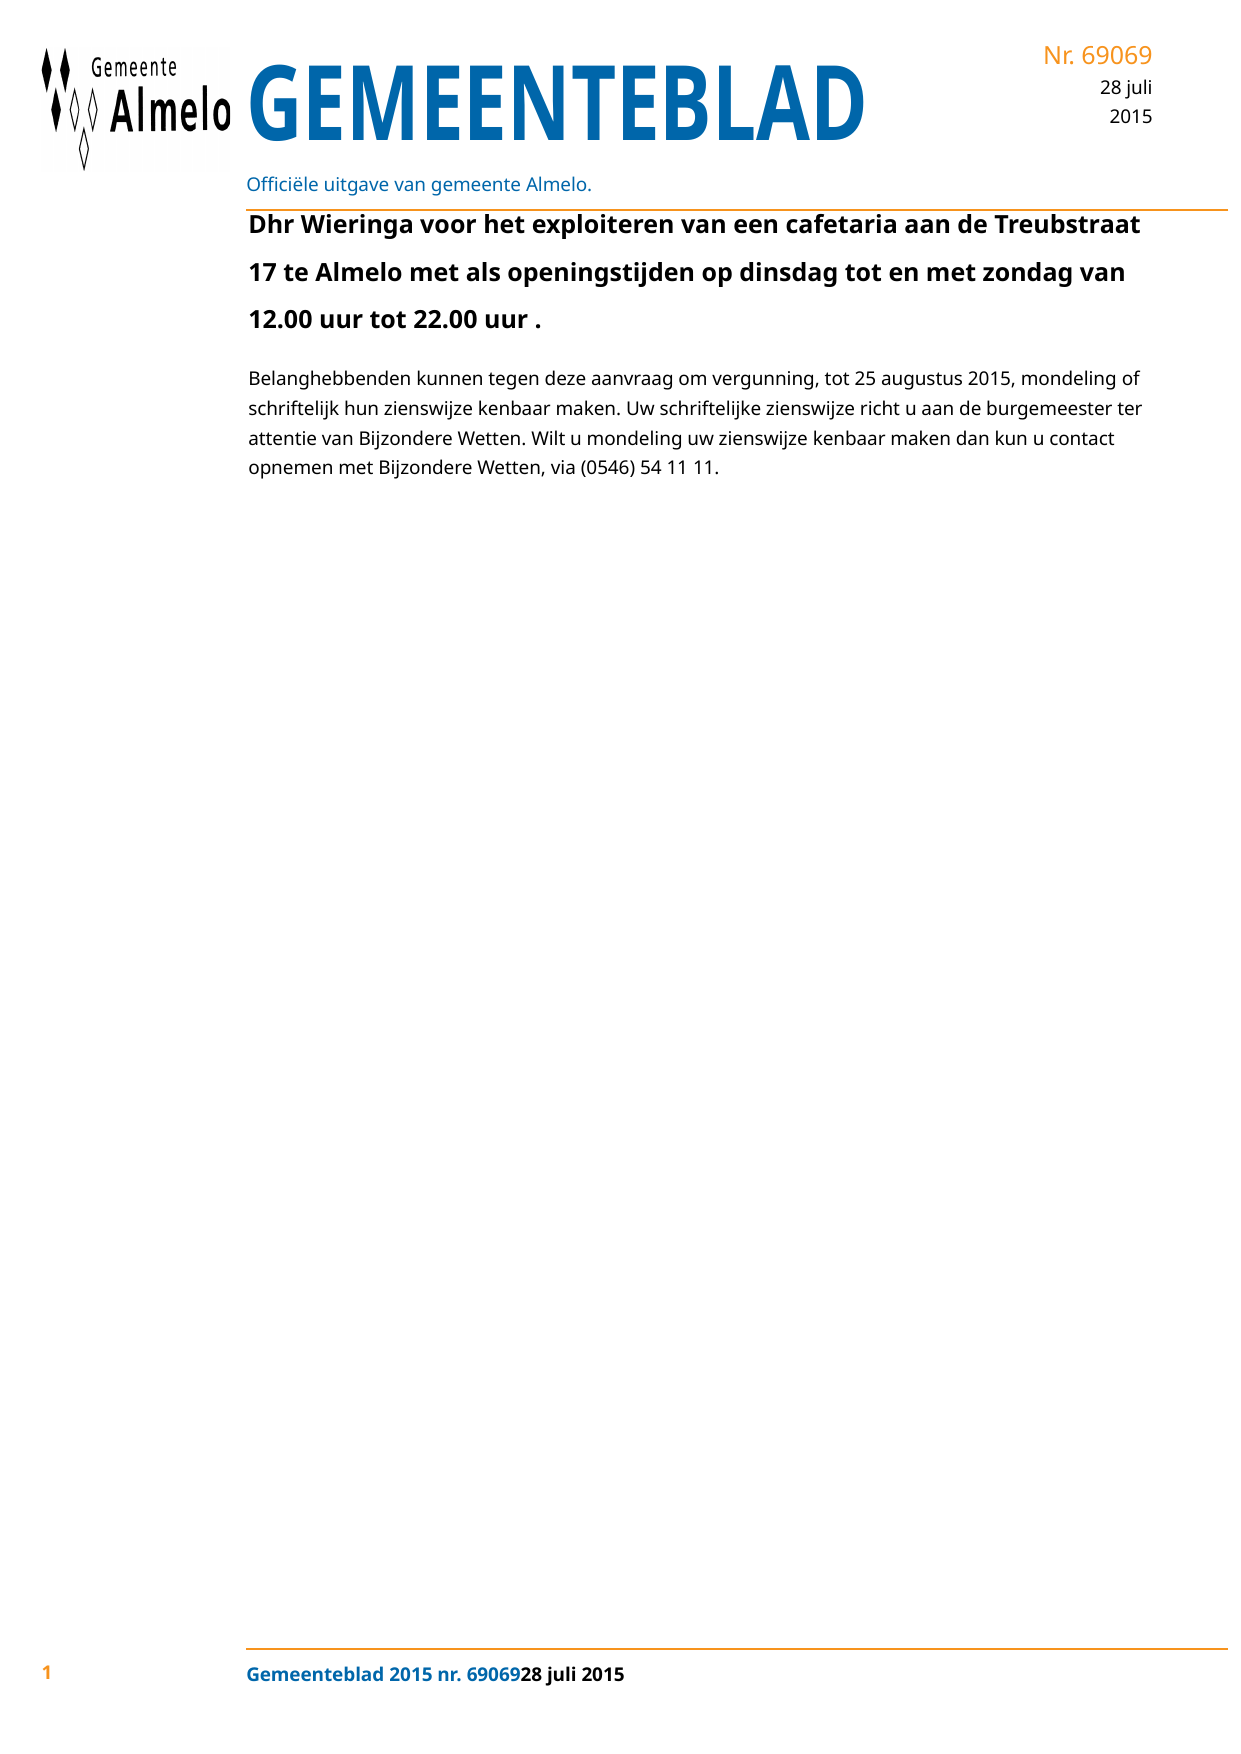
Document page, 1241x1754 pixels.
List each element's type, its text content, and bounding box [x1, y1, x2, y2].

text Belanghebbenden kunnen tegen deze aanvraag om vergunning, tot 25 augustus 2015, mondeling of schriftelijk hun zienswijze kenbaar maken. Uw schriftelijke zienswijze richt u aan de burgemeester ter attentie van Bijzondere Wetten. Wilt u mondeling uw zienswijze kenbaar maken dan kun u contact opnemen met Bijzondere Wetten, via (0546) 54 11 11. [248, 366, 1152, 480]
picture [41, 47, 231, 172]
text Dhr Wieringa voor het exploiteren van een cafetaria aan de Treubstraat 17 te Almelo met als openingstijden op dinsdag tot en met zondag van 12.00 uur tot 22.00 uur . [248, 211, 1152, 336]
